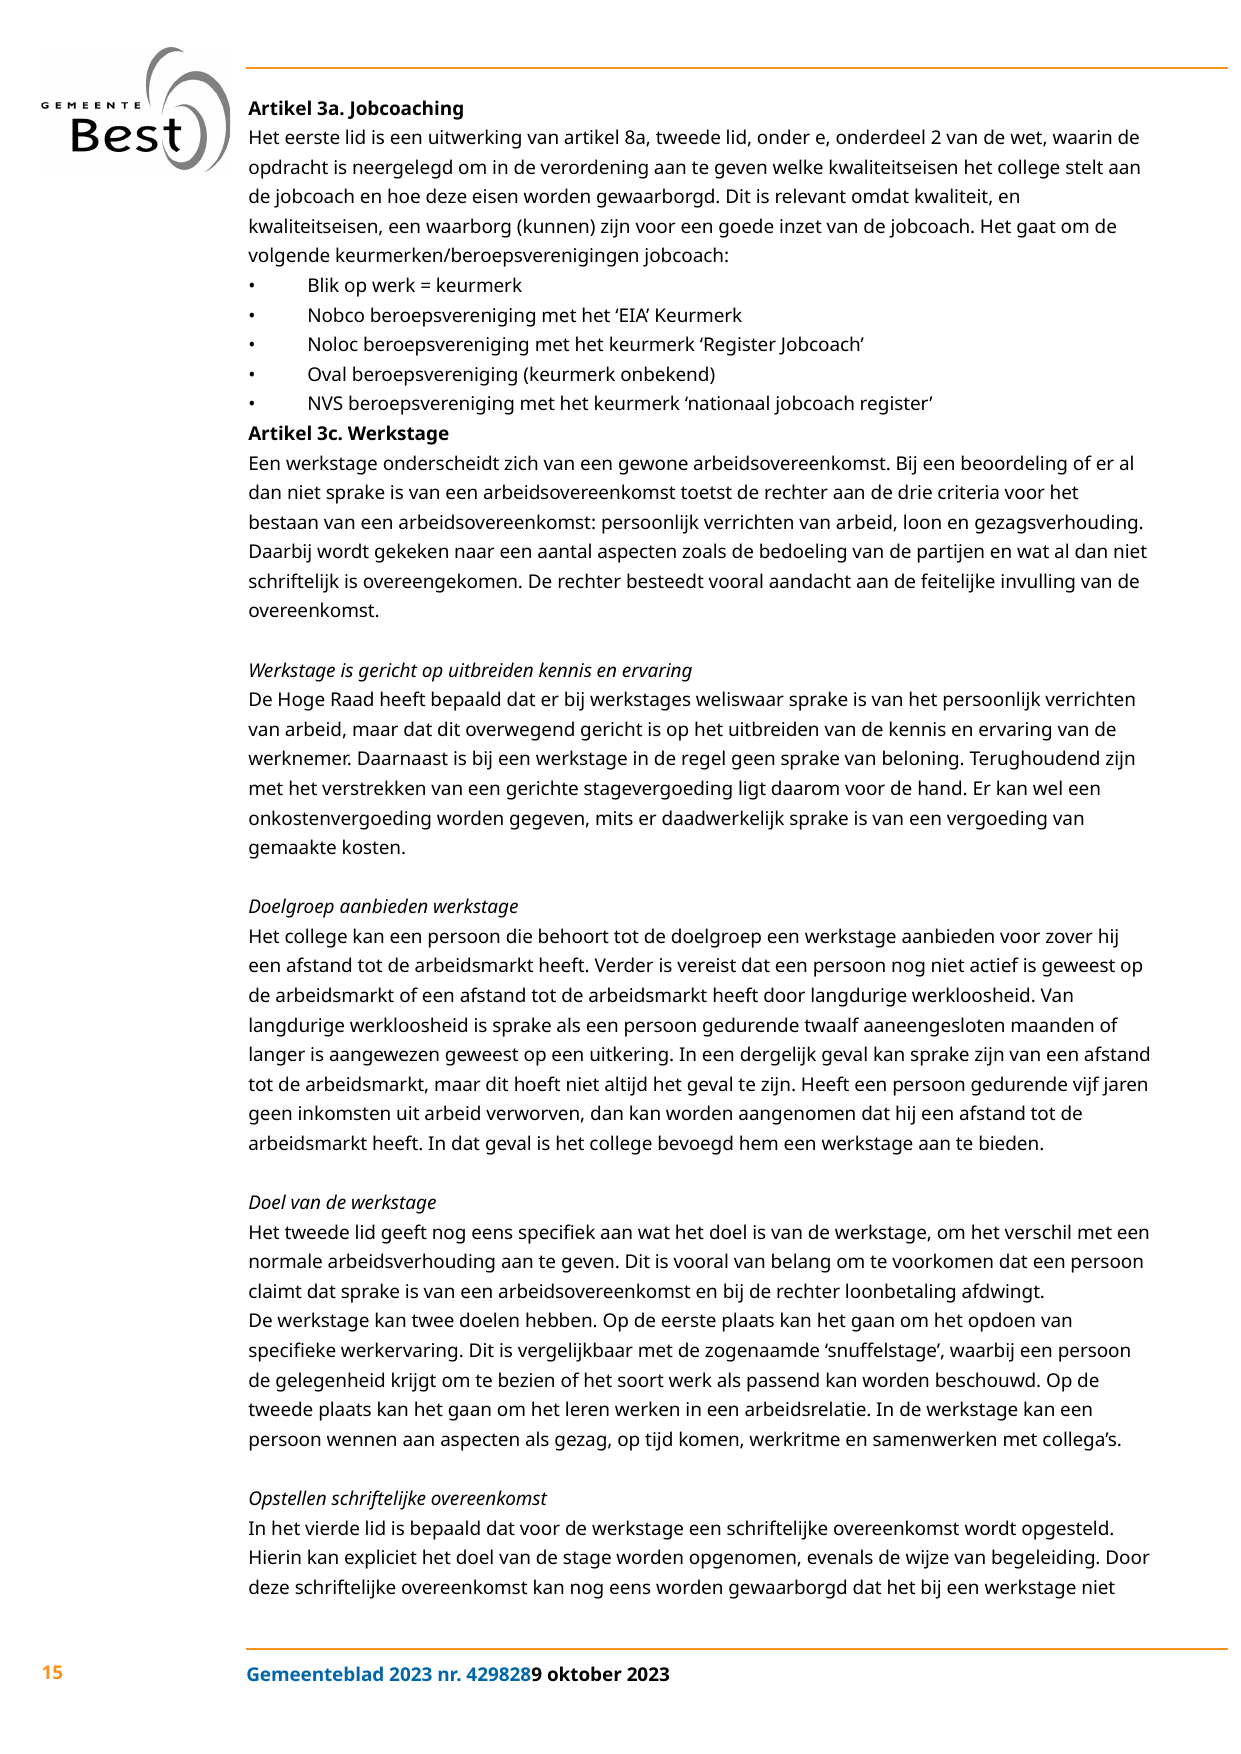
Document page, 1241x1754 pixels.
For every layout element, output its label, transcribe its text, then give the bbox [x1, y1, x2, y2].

list Nobco beroepsvereniging met het ‘EIA’ Keurmerk [248, 302, 1152, 328]
text Werkstage is gericht op uitbreiden kennis en ervaring [248, 657, 1152, 683]
text De Hoge Raad heeft bepaald dat er bij werkstages weliswaar sprake is van het persoonlijk verrichten van arbeid, maar dat dit overwegend gericht is op het uitbreiden van de kennis en ervaring van de werknemer. Daarnaast is bij een werkstage in de regel geen sprake van beloning. Terughoudend zijn met het verstrekken van een gerichte stagevergoeding ligt daarom voor de hand. Er kan wel een onkostenvergoeding worden gegeven, mits er daadwerkelijk sprake is van een vergoeding van gemaakte kosten. [248, 686, 1152, 860]
text Het college kan een persoon die behoort tot de doelgroep een werkstage aanbieden voor zover hij een afstand tot de arbeidsmarkt heeft. Verder is vereist dat een persoon nog niet actief is geweest op de arbeidsmarkt of een afstand tot de arbeidsmarkt heeft door langdurige werkloosheid. Van langdurige werkloosheid is sprake als een persoon gedurende twaalf aaneengesloten maanden of langer is aangewezen geweest op een uitkering. In een dergelijk geval kan sprake zijn van een afstand tot de arbeidsmarkt, maar dit hoeft niet altijd het geval te zijn. Heeft een persoon gedurende vijf jaren geen inkomsten uit arbeid verworven, dan kan worden aangenomen dat hij een afstand tot de arbeidsmarkt heeft. In dat geval is het college bevoegd hem een werkstage aan te bieden. [248, 923, 1152, 1156]
text Doel van de werkstage [248, 1189, 1152, 1215]
text Artikel 3c. Werkstage [248, 420, 1152, 446]
text Artikel 3a. Jobcoaching [248, 95, 1152, 121]
list Blik op werk = keurmerk [248, 272, 1152, 298]
text Doelgroep aanbieden werkstage [248, 893, 1152, 919]
text Het tweede lid geeft nog eens specifiek aan wat het doel is van de werkstage, om het verschil met een normale arbeidsverhouding aan te geven. Dit is vooral van belang om te voorkomen dat een persoon claimt dat sprake is van een arbeidsovereenkomst en bij de rechter loonbetaling afdwingt. [248, 1219, 1152, 1304]
list NVS beroepsvereniging met het keurmerk ‘nationaal jobcoach register’ [248, 391, 1152, 416]
text Een werkstage onderscheidt zich van een gewone arbeidsovereenkomst. Bij een beoordeling of er al dan niet sprake is van een arbeidsovereenkomst toetst de rechter aan de drie criteria voor het bestaan van een arbeidsovereenkomst: persoonlijk verrichten van arbeid, loon en gezagsverhouding. Daarbij wordt gekeken naar een aantal aspecten zoals de bedoeling van de partijen en wat al dan niet schriftelijk is overeengekomen. De rechter besteedt vooral aandacht aan de feitelijke invulling van de overeenkomst. [248, 450, 1152, 623]
text In het vierde lid is bepaald dat voor de werkstage een schriftelijke overeenkomst wordt opgesteld. Hierin kan expliciet het doel van de stage worden opgenomen, evenals de wijze van begeleiding. Door deze schriftelijke overeenkomst kan nog eens worden gewaarborgd dat het bij een werkstage niet [248, 1515, 1152, 1600]
list Oval beroepsvereniging (keurmerk onbekend) [248, 361, 1152, 387]
list Noloc beroepsvereniging met het keurmerk ‘Register Jobcoach’ [248, 331, 1152, 357]
text De werkstage kan twee doelen hebben. Op de eerste plaats kan het gaan om het opdoen van specifieke werkervaring. Dit is vergelijkbaar met de zogenaamde ‘snuffelstage’, waarbij een persoon de gelegenheid krijgt om te bezien of het soort werk als passend kan worden beschouwd. Op de tweede plaats kan het gaan om het leren werken in een arbeidsrelatie. In de werkstage kan een persoon wennen aan aspecten als gezag, op tijd komen, werkritme en samenwerken met collega’s. [248, 1308, 1152, 1452]
text Het eerste lid is een uitwerking van artikel 8a, tweede lid, onder e, onderdeel 2 van de wet, waarin de opdracht is neergelegd om in de verordening aan te geven welke kwaliteitseisen het college stelt aan de jobcoach en hoe deze eisen worden gewaarborgd. Dit is relevant omdat kwaliteit, en kwaliteitseisen, een waarborg (kunnen) zijn voor een goede inzet van de jobcoach. Het gaat om de volgende keurmerken/beroepsverenigingen jobcoach: [248, 124, 1152, 268]
text Opstellen schriftelijke overeenkomst [248, 1485, 1152, 1511]
picture [41, 47, 231, 172]
